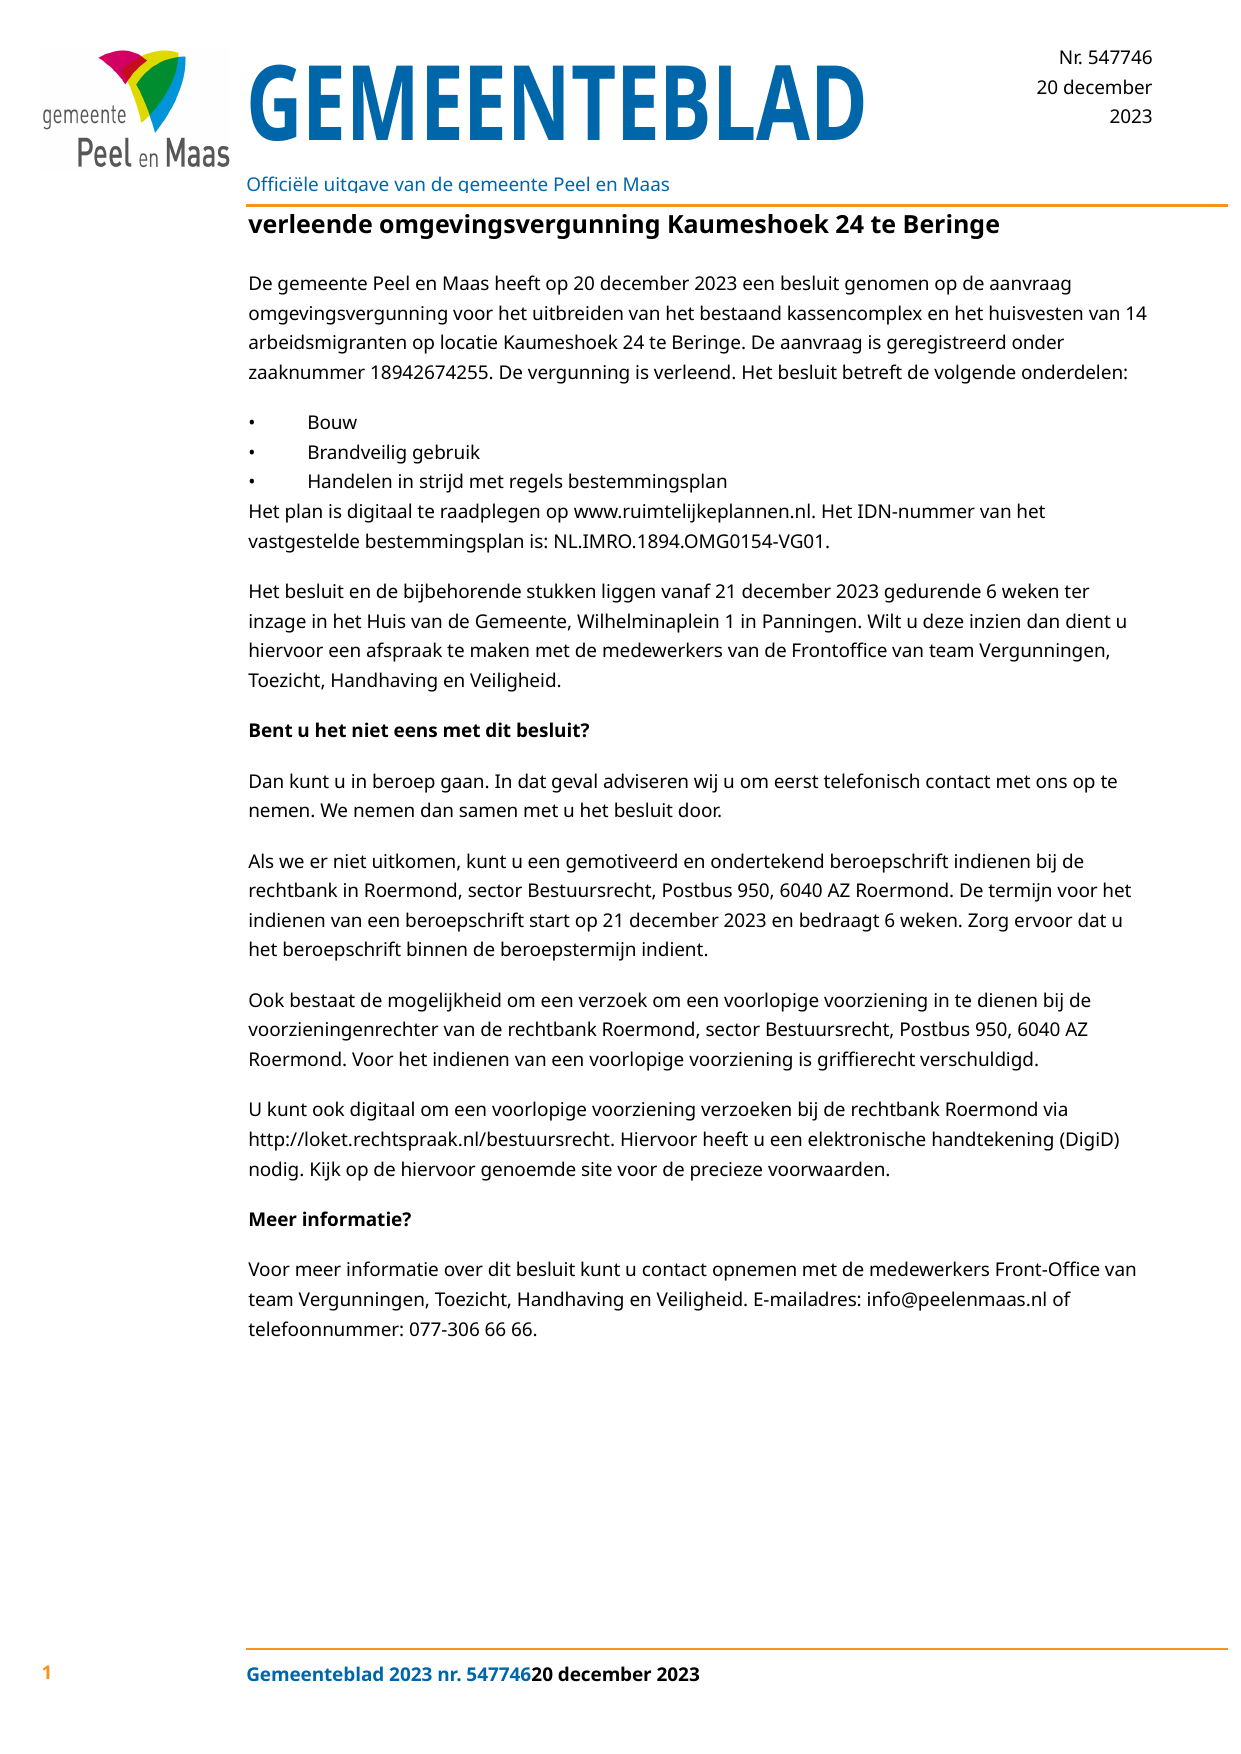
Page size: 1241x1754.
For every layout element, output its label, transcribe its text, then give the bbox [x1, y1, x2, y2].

text Dan kunt u in beroep gaan. In dat geval adviseren wij u om eerst telefonisch contact met ons op te nemen. We nemen dan samen met u het besluit door. [248, 768, 1152, 823]
text Bent u het niet eens met dit besluit? [248, 717, 1152, 743]
text Het besluit en de bijbehorende stukken liggen vanaf 21 december 2023 gedurende 6 weken ter inzage in het Huis van de Gemeente, Wilhelminaplein 1 in Panningen. Wilt u deze inzien dan dient u hiervoor een afspraak te maken met de medewerkers van de Frontoffice van team Vergunningen, Toezicht, Handhaving en Veiligheid. [248, 578, 1152, 693]
text Het plan is digitaal te raadplegen op www.ruimtelijkeplannen.nl. Het IDN-nummer van het vastgestelde bestemmingsplan is: NL.IMRO.1894.OMG0154-VG01. [248, 498, 1152, 553]
picture [41, 47, 231, 172]
text Als we er niet uitkomen, kunt u een gemotiveerd en ondertekend beroepschrift indienen bij de rechtbank in Roermond, sector Bestuursrecht, Postbus 950, 6040 AZ Roermond. De termijn voor het indienen van een beroepschrift start op 21 december 2023 en bedraagt 6 weken. Zorg ervoor dat u het beroepschrift binnen de beroepstermijn indient. [248, 848, 1152, 962]
text U kunt ook digitaal om een voorlopige voorziening verzoeken bij de rechtbank Roermond via http://loket.rechtspraak.nl/bestuursrecht. Hiervoor heeft u een elektronische handtekening (DigiD) nodig. Kijk op de hiervoor genoemde site voor de precieze voorwaarden. [248, 1097, 1152, 1181]
list Bouw [248, 409, 1152, 435]
text verleende omgevingsvergunning Kaumeshoek 24 te Beringe [248, 207, 1152, 241]
text Voor meer informatie over dit besluit kunt u contact opnemen met de medewerkers Front-Office van team Vergunningen, Toezicht, Handhaving en Veiligheid. E-mailadres: info@peelenmaas.nl of telefoonnummer: 077-306 66 66. [248, 1257, 1152, 1341]
text Meer informatie? [248, 1206, 1152, 1232]
list Brandveilig gebruik [248, 439, 1152, 465]
text De gemeente Peel en Maas heeft op 20 december 2023 een besluit genomen op de aanvraag omgevingsvergunning voor het uitbreiden van het bestaand kassencomplex en het huisvesten van 14 arbeidsmigranten op locatie Kaumeshoek 24 te Beringe. De aanvraag is geregistreerd onder zaaknummer 18942674255. De vergunning is verleend. Het besluit betreft de volgende onderdelen: [248, 270, 1152, 385]
list Handelen in strijd met regels bestemmingsplan [248, 469, 1152, 494]
text Ook bestaat de mogelijkheid om een verzoek om een voorlopige voorziening in te dienen bij de voorzieningenrechter van de rechtbank Roermond, sector Bestuursrecht, Postbus 950, 6040 AZ Roermond. Voor het indienen van een voorlopige voorziening is griffierecht verschuldigd. [248, 987, 1152, 1072]
